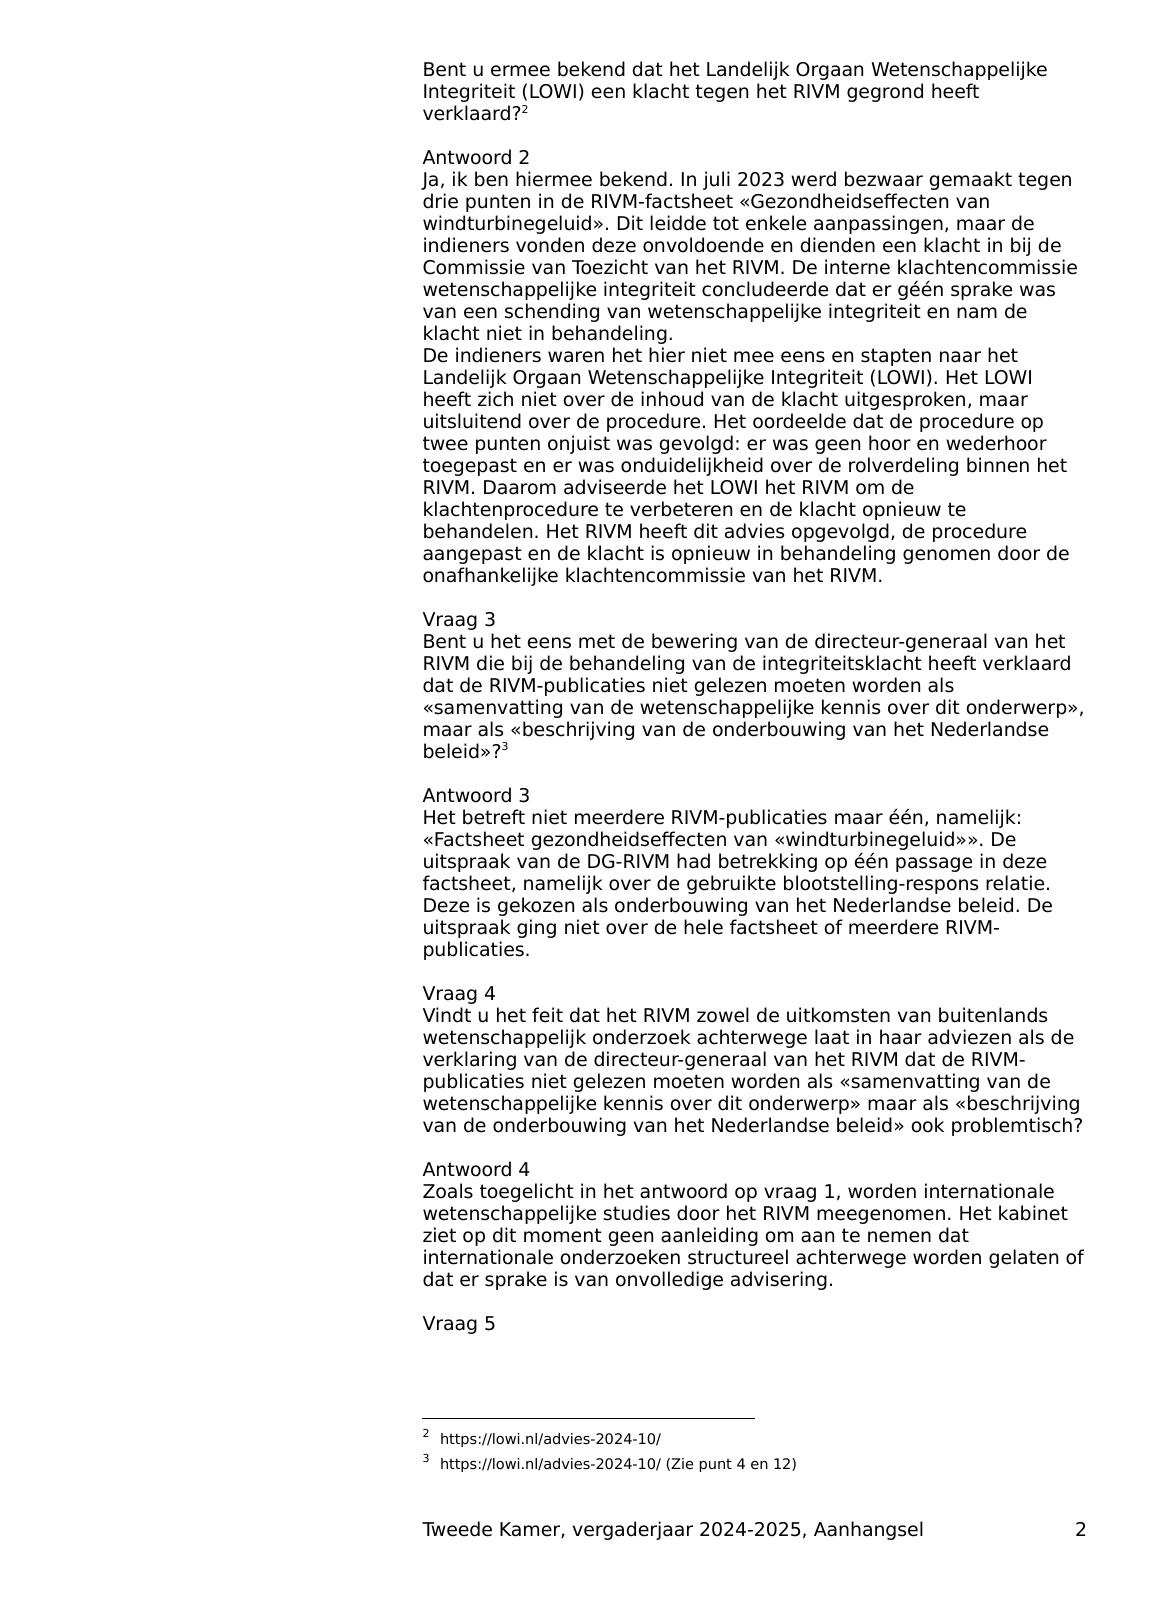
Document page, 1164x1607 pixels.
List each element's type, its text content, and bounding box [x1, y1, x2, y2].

text Antwoord 3 [422, 785, 1087, 807]
text Ja, ik ben hiermee bekend. In juli 2023 werd bezwaar gemaakt tegen drie punten in de RIVM-factsheet «Gezondheidseffecten van windturbinegeluid». Dit leidde tot enkele aanpassingen, maar de indieners vonden deze onvoldoende en dienden een klacht in bij de Commissie van Toezicht van het RIVM. De interne klachtencommissie wetenschappelijke integriteit concludeerde dat er géén sprake was van een schending van wetenschappelijke integriteit en nam de klacht niet in behandeling. [422, 169, 1087, 345]
text Vindt u het feit dat het RIVM zowel de uitkomsten van buitenlands wetenschappelijk onderzoek achterwege laat in haar adviezen als de verklaring van de directeur-generaal van het RIVM dat de RIVM-publicaties niet gelezen moeten worden als «samenvatting van de wetenschappelijke kennis over dit onderwerp» maar als «beschrijving van de onderbouwing van het Nederlandse beleid» ook problemtisch? [422, 1005, 1087, 1137]
text Bent u het eens met de bewering van de directeur-generaal van het RIVM die bij de behandeling van de integriteitsklacht heeft verklaard dat de RIVM-publicaties niet gelezen moeten worden als «samenvatting van de wetenschappelijke kennis over dit onderwerp», maar als «beschrijving van de onderbouwing van het Nederlandse beleid»? [422, 631, 1087, 763]
text https://lowi.nl/advies-2024-10/ (Zie punt 4 en 12) [422, 1452, 1087, 1474]
text Vraag 5 [422, 1313, 1087, 1335]
text Antwoord 2 [422, 147, 1087, 169]
text Antwoord 4 [422, 1159, 1087, 1181]
text Bent u ermee bekend dat het Landelijk Orgaan Wetenschappelijke Integriteit (LOWI) een klacht tegen het RIVM gegrond heeft verklaard? [422, 59, 1087, 125]
text Zoals toegelicht in het antwoord op vraag 1, worden internationale wetenschappelijke studies door het RIVM meegenomen. Het kabinet ziet op dit moment geen aanleiding om aan te nemen dat internationale onderzoeken structureel achterwege worden gelaten of dat er sprake is van onvolledige advisering. [422, 1181, 1087, 1291]
text Het betreft niet meerdere RIVM-publicaties maar één, namelijk: «Factsheet gezondheidseffecten van «windturbinegeluid»». De uitspraak van de DG-RIVM had betrekking op één passage in deze factsheet, namelijk over de gebruikte blootstelling-respons relatie. Deze is gekozen als onderbouwing van het Nederlandse beleid. De uitspraak ging niet over de hele factsheet of meerdere RIVM-publicaties. [422, 807, 1087, 961]
text Vraag 4 [422, 983, 1087, 1005]
text https://lowi.nl/advies-2024-10/ [422, 1427, 1087, 1449]
text Vraag 3 [422, 609, 1087, 631]
text De indieners waren het hier niet mee eens en stapten naar het Landelijk Orgaan Wetenschappelijke Integriteit (LOWI). Het LOWI heeft zich niet over de inhoud van de klacht uitgesproken, maar uitsluitend over de procedure. Het oordeelde dat de procedure op twee punten onjuist was gevolgd: er was geen hoor en wederhoor toegepast en er was onduidelijkheid over de rolverdeling binnen het RIVM. Daarom adviseerde het LOWI het RIVM om de klachtenprocedure te verbeteren en de klacht opnieuw te behandelen. Het RIVM heeft dit advies opgevolgd, de procedure aangepast en de klacht is opnieuw in behandeling genomen door de onafhankelijke klachtencommissie van het RIVM. [422, 345, 1087, 587]
